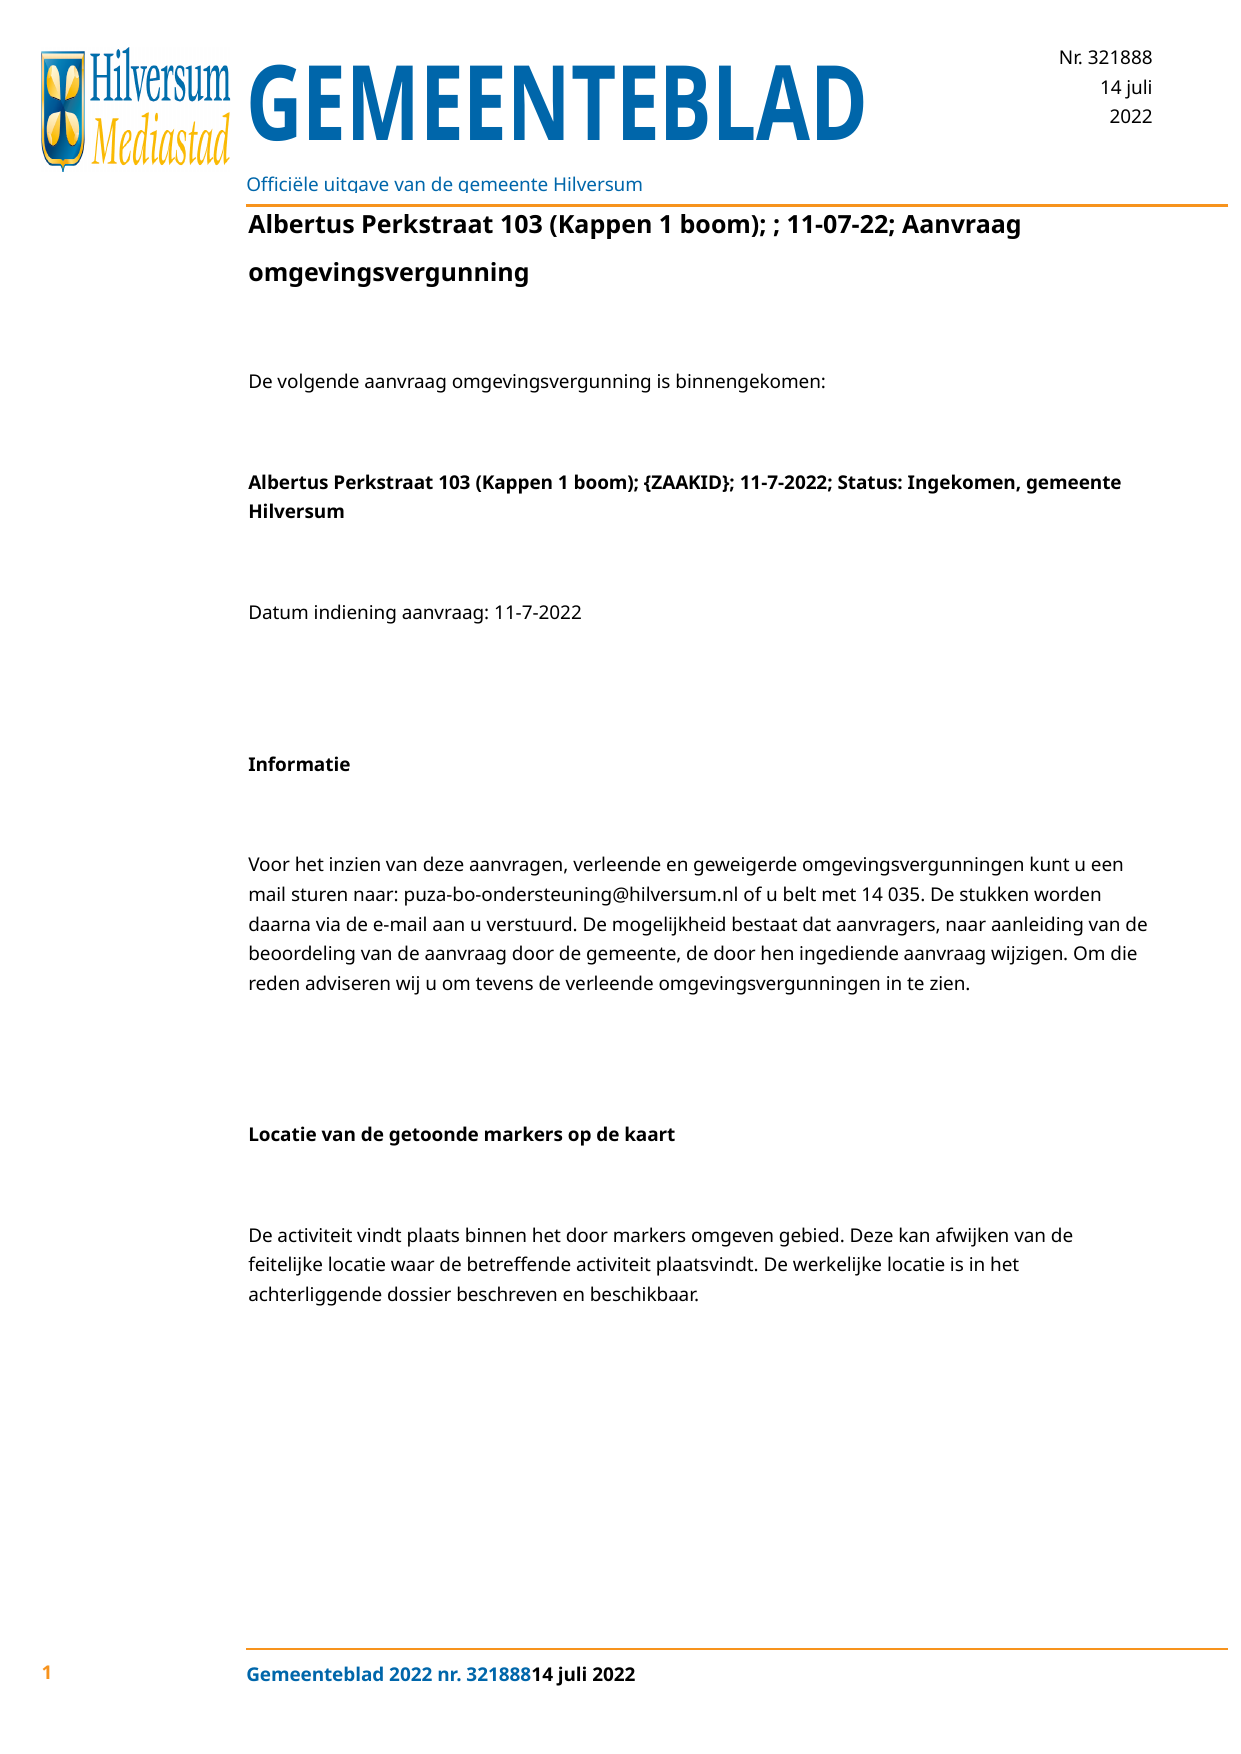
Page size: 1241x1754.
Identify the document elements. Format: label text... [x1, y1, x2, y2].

picture [41, 47, 231, 172]
text Informatie [248, 751, 1152, 777]
text De activiteit vindt plaats binnen het door markers omgeven gebied. Deze kan afwijken van de feitelijke locatie waar de betreffende activiteit plaatsvindt. De werkelijke locatie is in het achterliggende dossier beschreven en beschikbaar. [248, 1222, 1152, 1307]
text Voor het inzien van deze aanvragen, verleende en geweigerde omgevingsvergunningen kunt u een mail sturen naar: puza-bo-ondersteuning@hilversum.nl of u belt met 14 035. De stukken worden daarna via de e-mail aan u verstuurd. De mogelijkheid bestaat dat aanvragers, naar aanleiding van de beoordeling van de aanvraag door de gemeente, de door hen ingediende aanvraag wijzigen. Om die reden adviseren wij u om tevens de verleende omgevingsvergunningen in te zien. [248, 852, 1152, 996]
text Datum indiening aanvraag: 11-7-2022 [248, 599, 1152, 625]
text Albertus Perkstraat 103 (Kappen 1 boom); ; 11-07-22; Aanvraag omgevingsvergunning [248, 207, 1152, 288]
text De volgende aanvraag omgevingsvergunning is binnengekomen: [248, 368, 1152, 394]
text Locatie van de getoonde markers op de kaart [248, 1121, 1152, 1147]
text Albertus Perkstraat 103 (Kappen 1 boom); {ZAAKID}; 11-7-2022; Status: Ingekomen, gemeente Hilversum [248, 469, 1152, 524]
